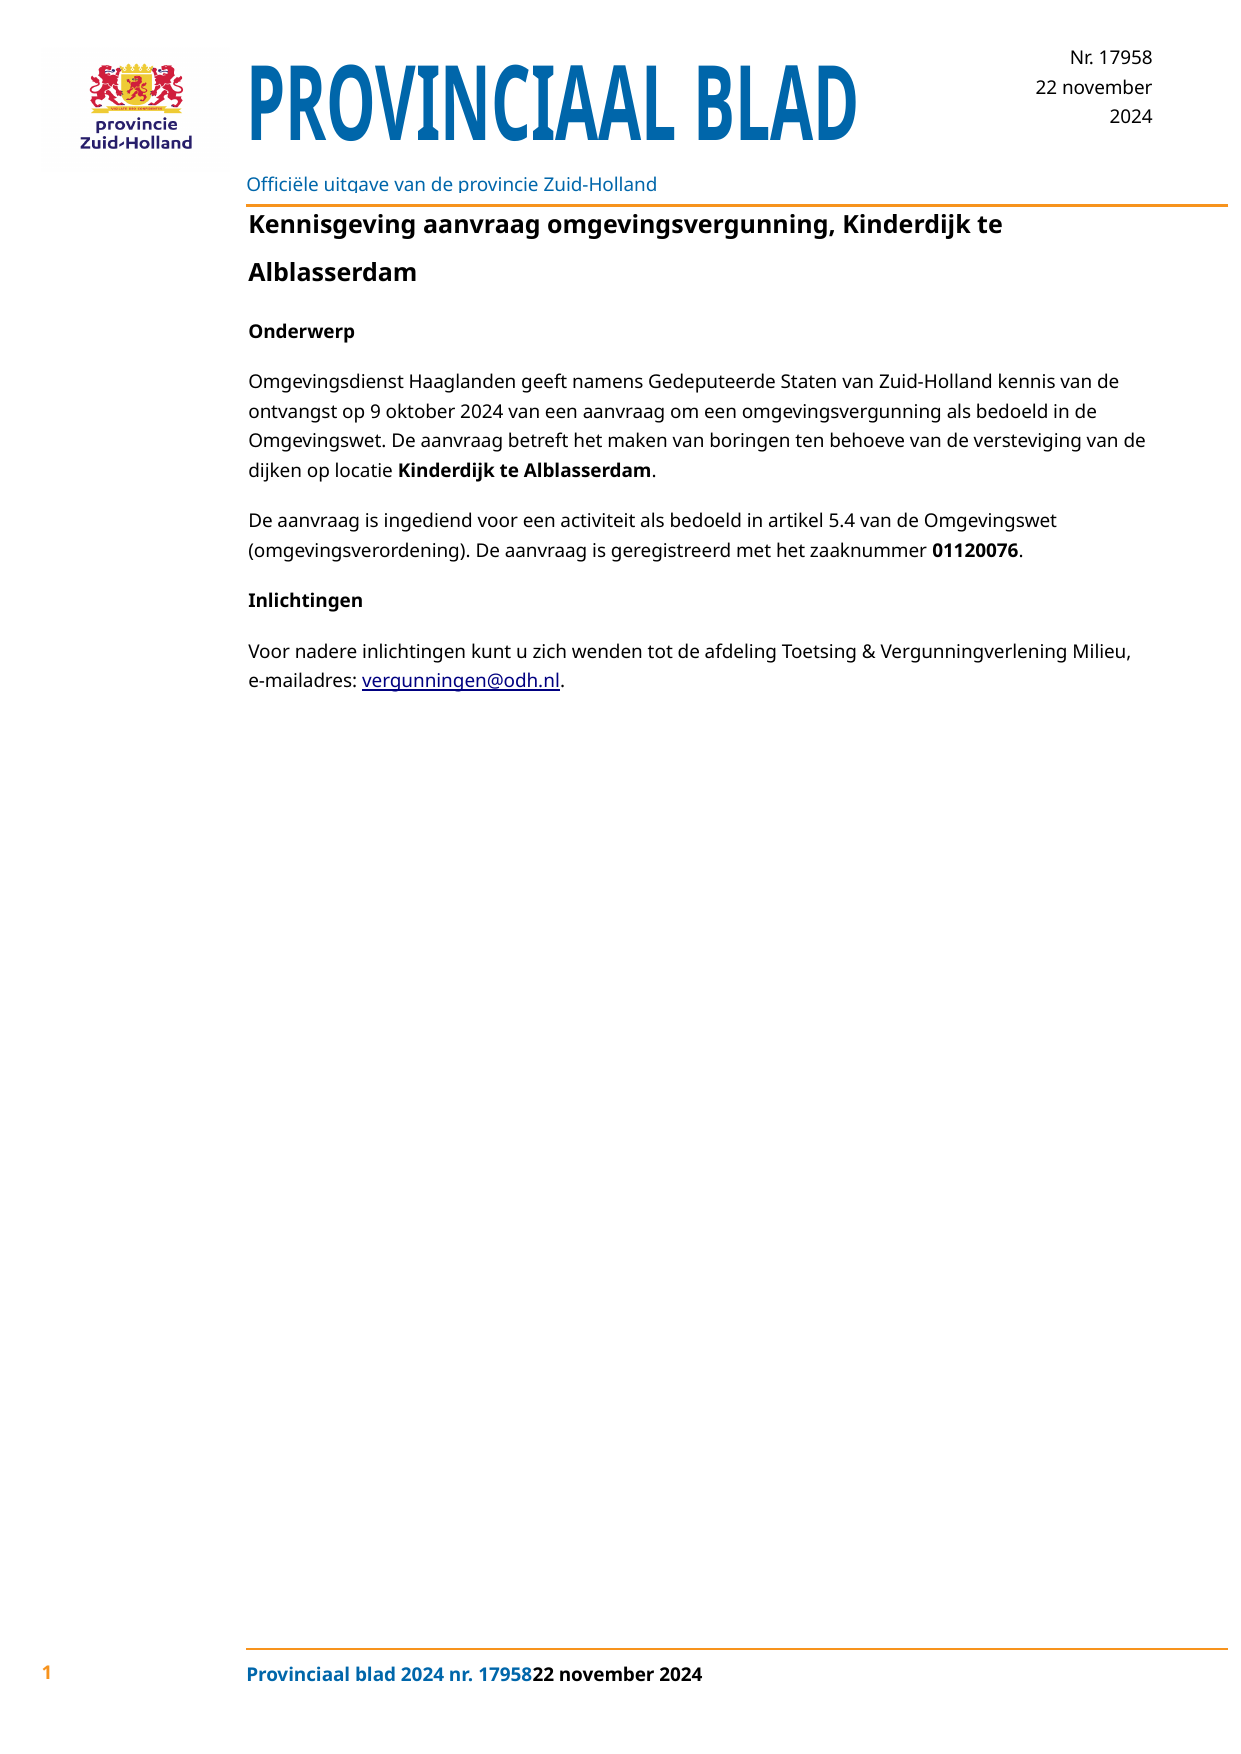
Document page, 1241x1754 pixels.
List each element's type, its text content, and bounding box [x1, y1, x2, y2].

text Inlichtingen [248, 587, 1152, 613]
text Voor nadere inlichtingen kunt u zich wenden tot de afdeling Toetsing & Vergunningverlening Milieu, e-mailadres: vergunningen@odh.nl. [248, 638, 1152, 693]
text Onderwerp [248, 318, 1152, 344]
text Omgevingsdienst Haaglanden geeft namens Gedeputeerde Staten van Zuid-Holland kennis van de ontvangst op 9 oktober 2024 van een aanvraag om een omgevingsvergunning als bedoeld in de Omgevingswet. De aanvraag betreft het maken van boringen ten behoeve van de versteviging van de dijken op locatie Kinderdijk te Alblasserdam. [248, 368, 1152, 483]
text Kennisgeving aanvraag omgevingsvergunning, Kinderdijk te Alblasserdam [248, 207, 1152, 288]
text De aanvraag is ingediend voor een activiteit als bedoeld in artikel 5.4 van de Omgevingswet (omgevingsverordening). De aanvraag is geregistreerd met het zaaknummer 01120076. [248, 507, 1152, 563]
picture [41, 47, 231, 172]
